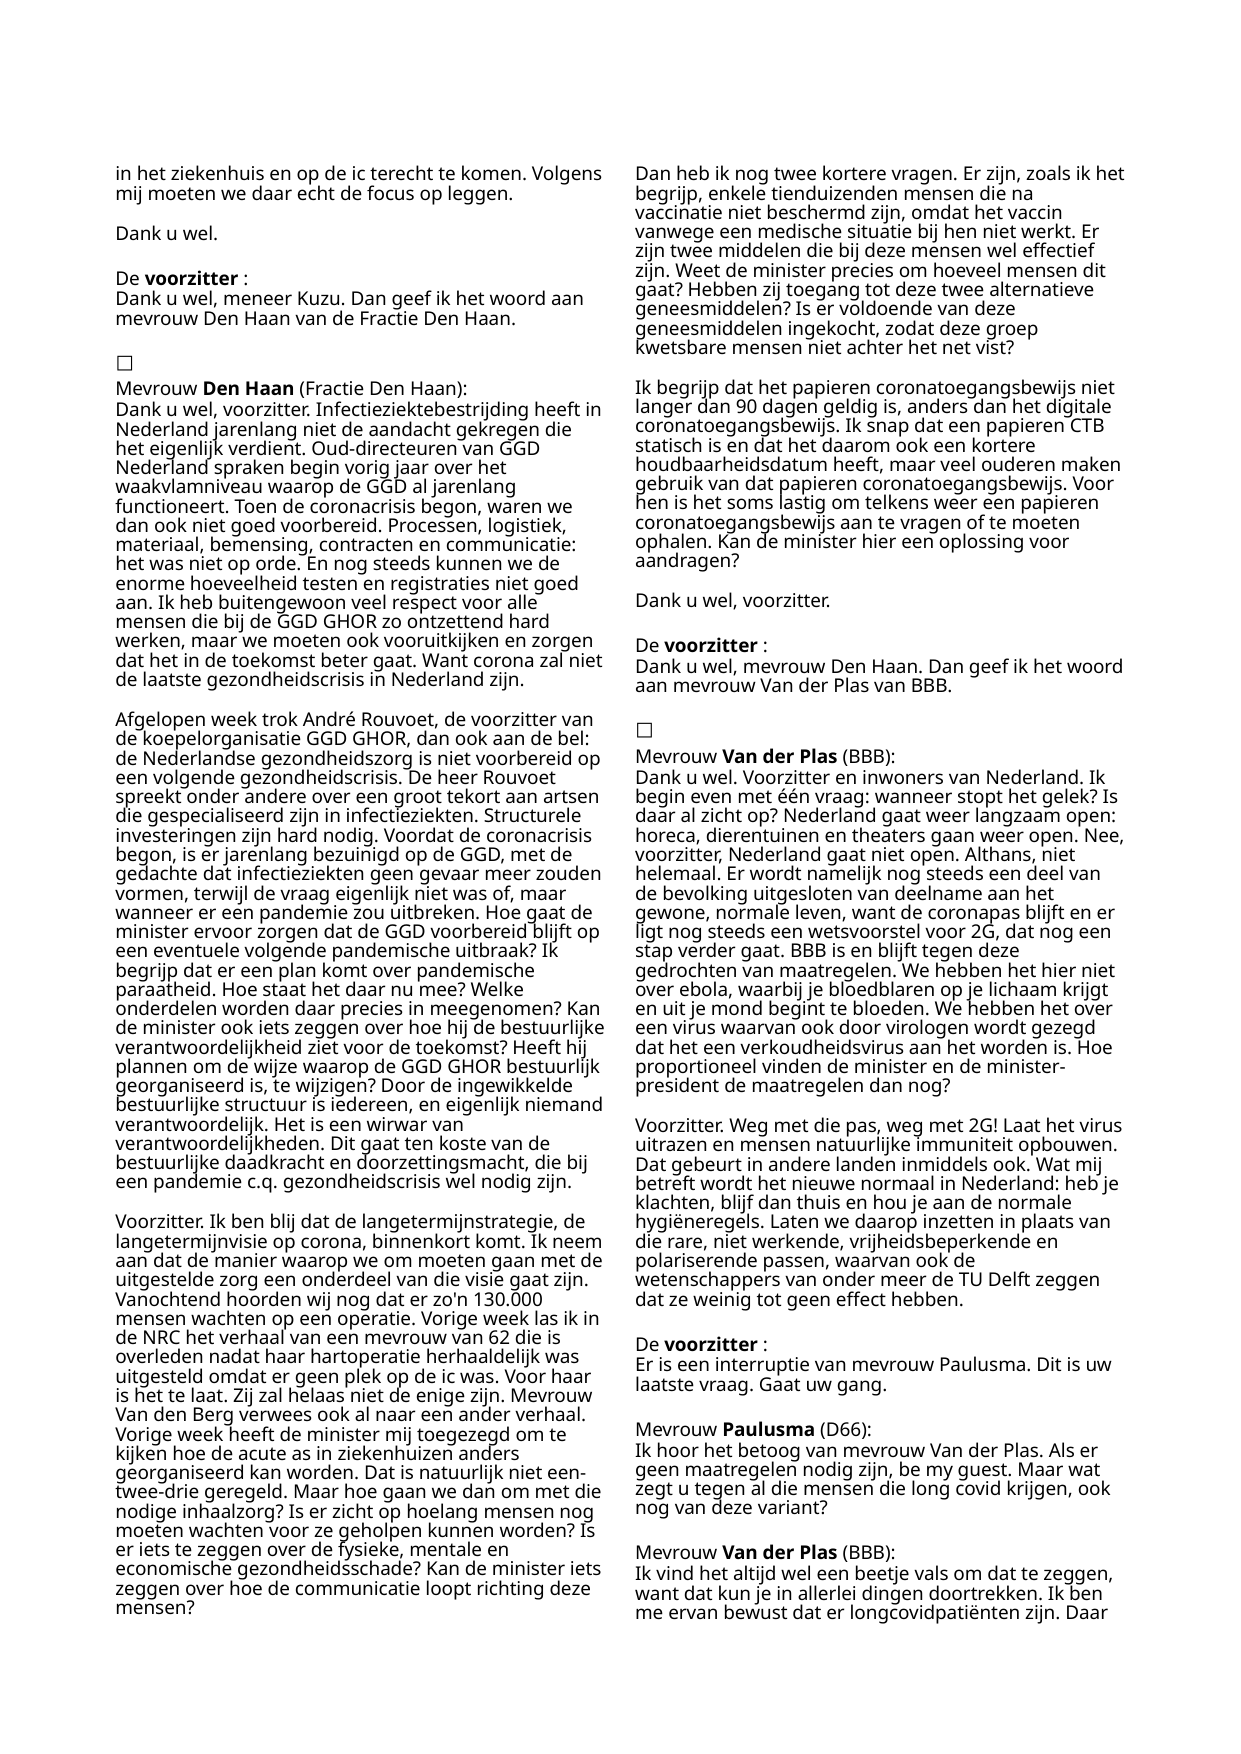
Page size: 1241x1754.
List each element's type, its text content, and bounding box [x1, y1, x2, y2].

text Voorzitter. Weg met die pas, weg met 2G! Laat het virus uitrazen en mensen natuurlijke immuniteit opbouwen. Dat gebeurt in andere landen inmiddels ook. Wat mij betreft wordt het nieuwe normaal in Nederland: heb je klachten, blijf dan thuis en hou je aan de normale hygiëneregels. Laten we daarop inzetten in plaats van die rare, niet werkende, vrijheidsbeperkende en polariserende passen, waarvan ook de wetenschappers van onder meer de TU Delft zeggen dat ze weinig tot geen effect hebben. [635, 1117, 1125, 1310]
text Mevrouw Van der Plas (BBB): [635, 743, 1125, 769]
text Voorzitter. Ik ben blij dat de langetermijnstrategie, de langetermijnvisie op corona, binnenkort komt. Ik neem aan dat de manier waarop we om moeten gaan met de uitgestelde zorg een onderdeel van die visie gaat zijn. Vanochtend hoorden wij nog dat er zo'n 130.000 mensen wachten op een operatie. Vorige week las ik in de NRC het verhaal van een mevrouw van 62 die is overleden nadat haar hartoperatie herhaaldelijk was uitgesteld omdat er geen plek op de ic was. Voor haar is het te laat. Zij zal helaas niet de enige zijn. Mevrouw Van den Berg verwees ook al naar een ander verhaal. Vorige week heeft de minister mij toegezegd om te kijken hoe de acute as in ziekenhuizen anders georganiseerd kan worden. Dat is natuurlijk niet een-twee-drie geregeld. Maar hoe gaan we dan om met die nodige inhaalzorg? Is er zicht op hoelang mensen nog moeten wachten voor ze geholpen kunnen worden? Is er iets te zeggen over de fysieke, mentale en economische gezondheidsschade? Kan de minister iets zeggen over hoe de communicatie loopt richting deze mensen? [115, 1213, 605, 1618]
text Mevrouw Van der Plas (BBB): [635, 1539, 1125, 1565]
text Dank u wel, voorzitter. [635, 592, 1125, 611]
text in het ziekenhuis en op de ic terecht te komen. Volgens mij moeten we daar echt de focus op leggen. [115, 165, 605, 204]
text Ik vind het altijd wel een beetje vals om dat te zeggen, want dat kun je in allerlei dingen doortrekken. Ik ben me ervan bewust dat er longcovidpatiënten zijn. Daar [635, 1565, 1125, 1623]
text Dank u wel, mevrouw Den Haan. Dan geef ik het woord aan mevrouw Van der Plas van BBB. [635, 658, 1125, 697]
text Mevrouw Den Haan (Fractie Den Haan): [115, 376, 605, 401]
text Ik begrijp dat het papieren coronatoegangsbewijs niet langer dan 90 dagen geldig is, anders dan het digitale coronatoegangsbewijs. Ik snap dat een papieren CTB statisch is en dat het daarom ook een kortere houdbaarheidsdatum heeft, maar veel ouderen maken gebruik van dat papieren coronatoegangsbewijs. Voor hen is het soms lastig om telkens weer een papieren coronatoegangsbewijs aan te vragen of te moeten ophalen. Kan de minister hier een oplossing voor aandragen? [635, 379, 1125, 571]
text Er is een interruptie van mevrouw Paulusma. Dit is uw laatste vraag. Gaat uw gang. [635, 1356, 1125, 1395]
text ⬜ [635, 717, 1125, 743]
text Dank u wel. Voorzitter en inwoners van Nederland. Ik begin even met één vraag: wanneer stopt het gelek? Is daar al zicht op? Nederland gaat weer langzaam open: horeca, dierentuinen en theaters gaan weer open. Nee, voorzitter, Nederland gaat niet open. Althans, niet helemaal. Er wordt namelijk nog steeds een deel van de bevolking uitgesloten van deelname aan het gewone, normale leven, want de coronapas blijft en er ligt nog steeds een wetsvoorstel voor 2G, dat nog een stap verder gaat. BBB is en blijft tegen deze gedrochten van maatregelen. We hebben het hier niet over ebola, waarbij je bloedblaren op je lichaam krijgt en uit je mond begint te bloeden. We hebben het over een virus waarvan ook door virologen wordt gezegd dat het een verkoudheidsvirus aan het worden is. Hoe proportioneel vinden de minister en de minister-president de maatregelen dan nog? [635, 769, 1125, 1096]
text De voorzitter : [635, 632, 1125, 658]
text De voorzitter : [115, 265, 605, 290]
text Afgelopen week trok André Rouvoet, de voorzitter van de koepelorganisatie GGD GHOR, dan ook aan de bel: de Nederlandse gezondheidszorg is niet voorbereid op een volgende gezondheidscrisis. De heer Rouvoet spreekt onder andere over een groot tekort aan artsen die gespecialiseerd zijn in infectieziekten. Structurele investeringen zijn hard nodig. Voordat de coronacrisis begon, is er jarenlang bezuinigd op de GGD, met de gedachte dat infectieziekten geen gevaar meer zouden vormen, terwijl de vraag eigenlijk niet was of, maar wanneer er een pandemie zou uitbreken. Hoe gaat de minister ervoor zorgen dat de GGD voorbereid blijft op een eventuele volgende pandemische uitbraak? Ik begrijp dat er een plan komt over pandemische paraatheid. Hoe staat het daar nu mee? Welke onderdelen worden daar precies in meegenomen? Kan de minister ook iets zeggen over hoe hij de bestuurlijke verantwoordelijkheid ziet voor de toekomst? Heeft hij plannen om de wijze waarop de GGD GHOR bestuurlijk georganiseerd is, te wijzigen? Door de ingewikkelde bestuurlijke structuur is iedereen, en eigenlijk niemand verantwoordelijk. Het is een wirwar van verantwoordelijkheden. Dit gaat ten koste van de bestuurlijke daadkracht en doorzettingsmacht, die bij een pandemie c.q. gezondheidscrisis wel nodig zijn. [115, 711, 605, 1193]
text Dank u wel, voorzitter. Infectieziektebestrijding heeft in Nederland jarenlang niet de aandacht gekregen die het eigenlijk verdient. Oud-directeuren van GGD Nederland spraken begin vorig jaar over het waakvlamniveau waarop de GGD al jarenlang functioneert. Toen de coronacrisis begon, waren we dan ook niet goed voorbereid. Processen, logistiek, materiaal, bemensing, contracten en communicatie: het was niet op orde. En nog steeds kunnen we de enorme hoeveelheid testen en registraties niet goed aan. Ik heb buitengewoon veel respect voor alle mensen die bij de GGD GHOR zo ontzettend hard werken, maar we moeten ook vooruitkijken en zorgen dat het in de toekomst beter gaat. Want corona zal niet de laatste gezondheidscrisis in Nederland zijn. [115, 401, 605, 690]
text De voorzitter : [635, 1331, 1125, 1356]
text Mevrouw Paulusma (D66): [635, 1416, 1125, 1442]
text ⬜ [115, 350, 605, 376]
text Ik hoor het betoog van mevrouw Van der Plas. Als er geen maatregelen nodig zijn, be my guest. Maar wat zegt u tegen al die mensen die long covid krijgen, ook nog van deze variant? [635, 1442, 1125, 1519]
text Dan heb ik nog twee kortere vragen. Er zijn, zoals ik het begrijp, enkele tienduizenden mensen die na vaccinatie niet beschermd zijn, omdat het vaccin vanwege een medische situatie bij hen niet werkt. Er zijn twee middelen die bij deze mensen wel effectief zijn. Weet de minister precies om hoeveel mensen dit gaat? Hebben zij toegang tot deze twee alternatieve geneesmiddelen? Is er voldoende van deze geneesmiddelen ingekocht, zodat deze groep kwetsbare mensen niet achter het net vist? [635, 165, 1125, 358]
text Dank u wel. [115, 224, 605, 244]
text Dank u wel, meneer Kuzu. Dan geef ik het woord aan mevrouw Den Haan van de Fractie Den Haan. [115, 290, 605, 329]
